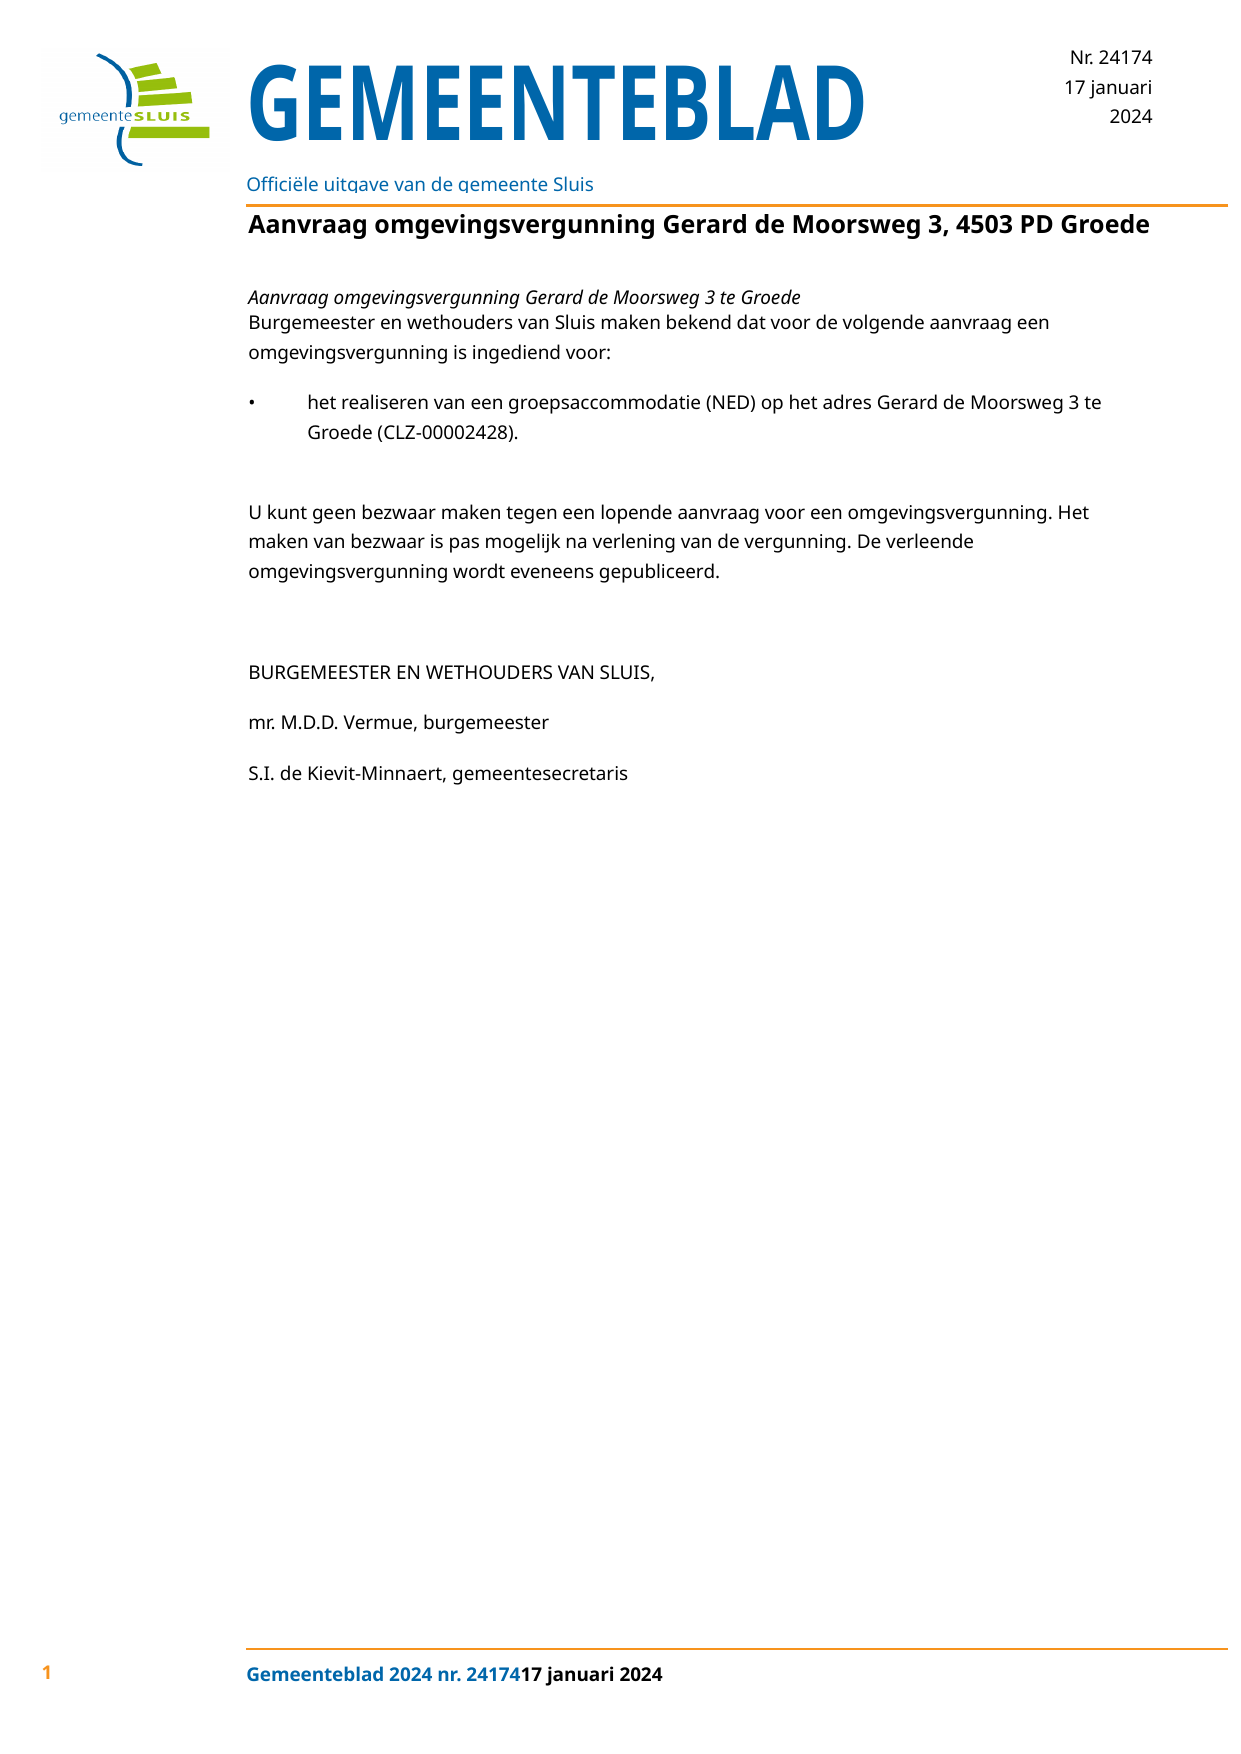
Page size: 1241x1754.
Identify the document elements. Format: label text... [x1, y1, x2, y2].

list het realiseren van een groepsaccommodatie (NED) op het adres Gerard de Moorsweg 3 te Groede (CLZ-00002428). [248, 389, 1152, 445]
text mr. M.D.D. Vermue, burgemeester [248, 709, 1152, 735]
text Aanvraag omgevingsvergunning Gerard de Moorsweg 3, 4503 PD Groede [248, 207, 1152, 241]
text Aanvraag omgevingsvergunning Gerard de Moorsweg 3 te Groede [248, 284, 1152, 309]
text S.I. de Kievit-Minnaert, gemeentesecretaris [248, 760, 1152, 786]
picture [41, 47, 231, 172]
text Burgemeester en wethouders van Sluis maken bekend dat voor de volgende aanvraag een omgevingsvergunning is ingediend voor: [248, 309, 1152, 365]
text U kunt geen bezwaar maken tegen een lopende aanvraag voor een omgevingsvergunning. Het maken van bezwaar is pas mogelijk na verlening van de vergunning. De verleende omgevingsvergunning wordt eveneens gepubliceerd. [248, 499, 1152, 584]
text BURGEMEESTER EN WETHOUDERS VAN SLUIS, [248, 659, 1152, 685]
